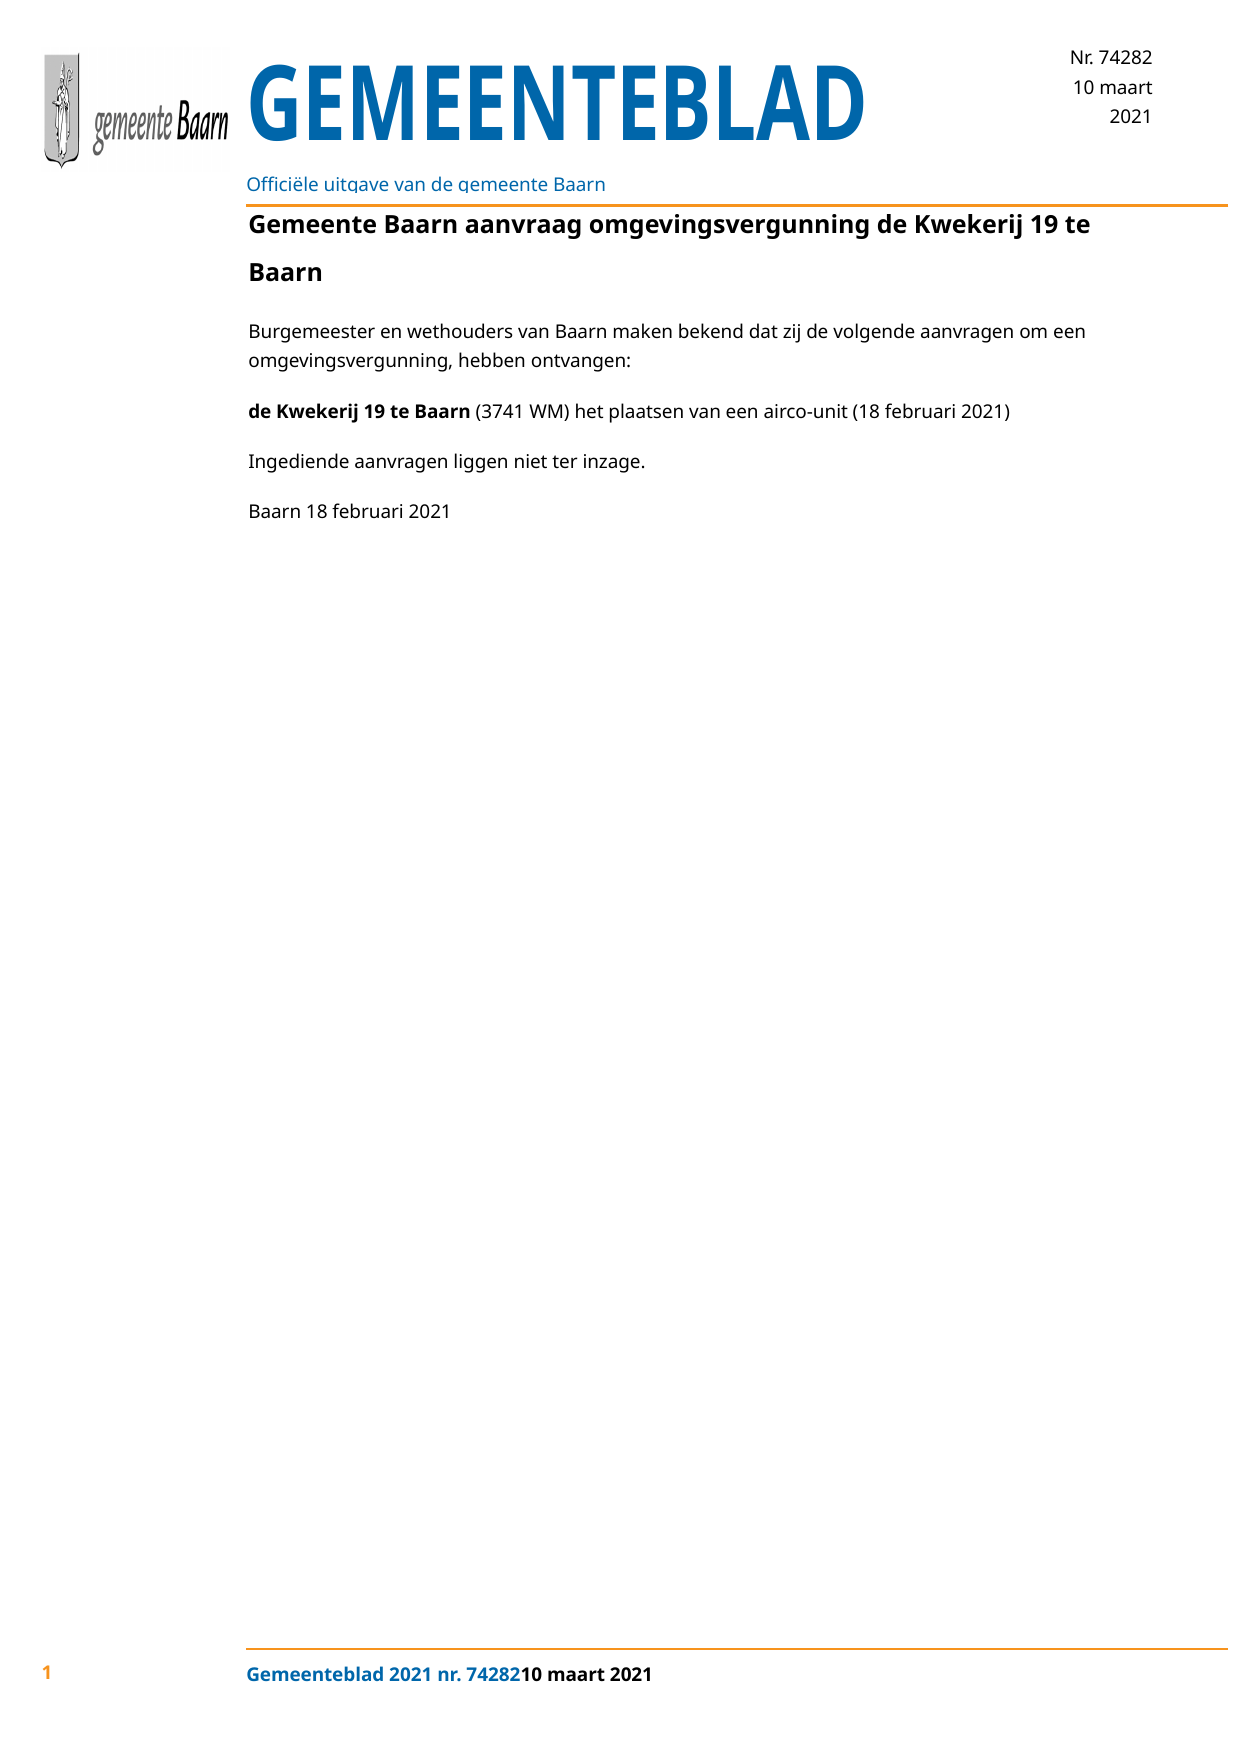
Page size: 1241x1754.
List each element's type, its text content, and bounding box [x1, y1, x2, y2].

text Baarn 18 februari 2021 [248, 499, 1152, 524]
text Burgemeester en wethouders van Baarn maken bekend dat zij de volgende aanvragen om een omgevingsvergunning, hebben ontvangen: [248, 318, 1152, 373]
text Gemeente Baarn aanvraag omgevingsvergunning de Kwekerij 19 te Baarn [248, 207, 1152, 288]
picture [41, 47, 231, 172]
text de Kwekerij 19 te Baarn (3741 WM) het plaatsen van een airco-unit (18 februari 2021) [248, 398, 1152, 424]
text Ingediende aanvragen liggen niet ter inzage. [248, 448, 1152, 474]
